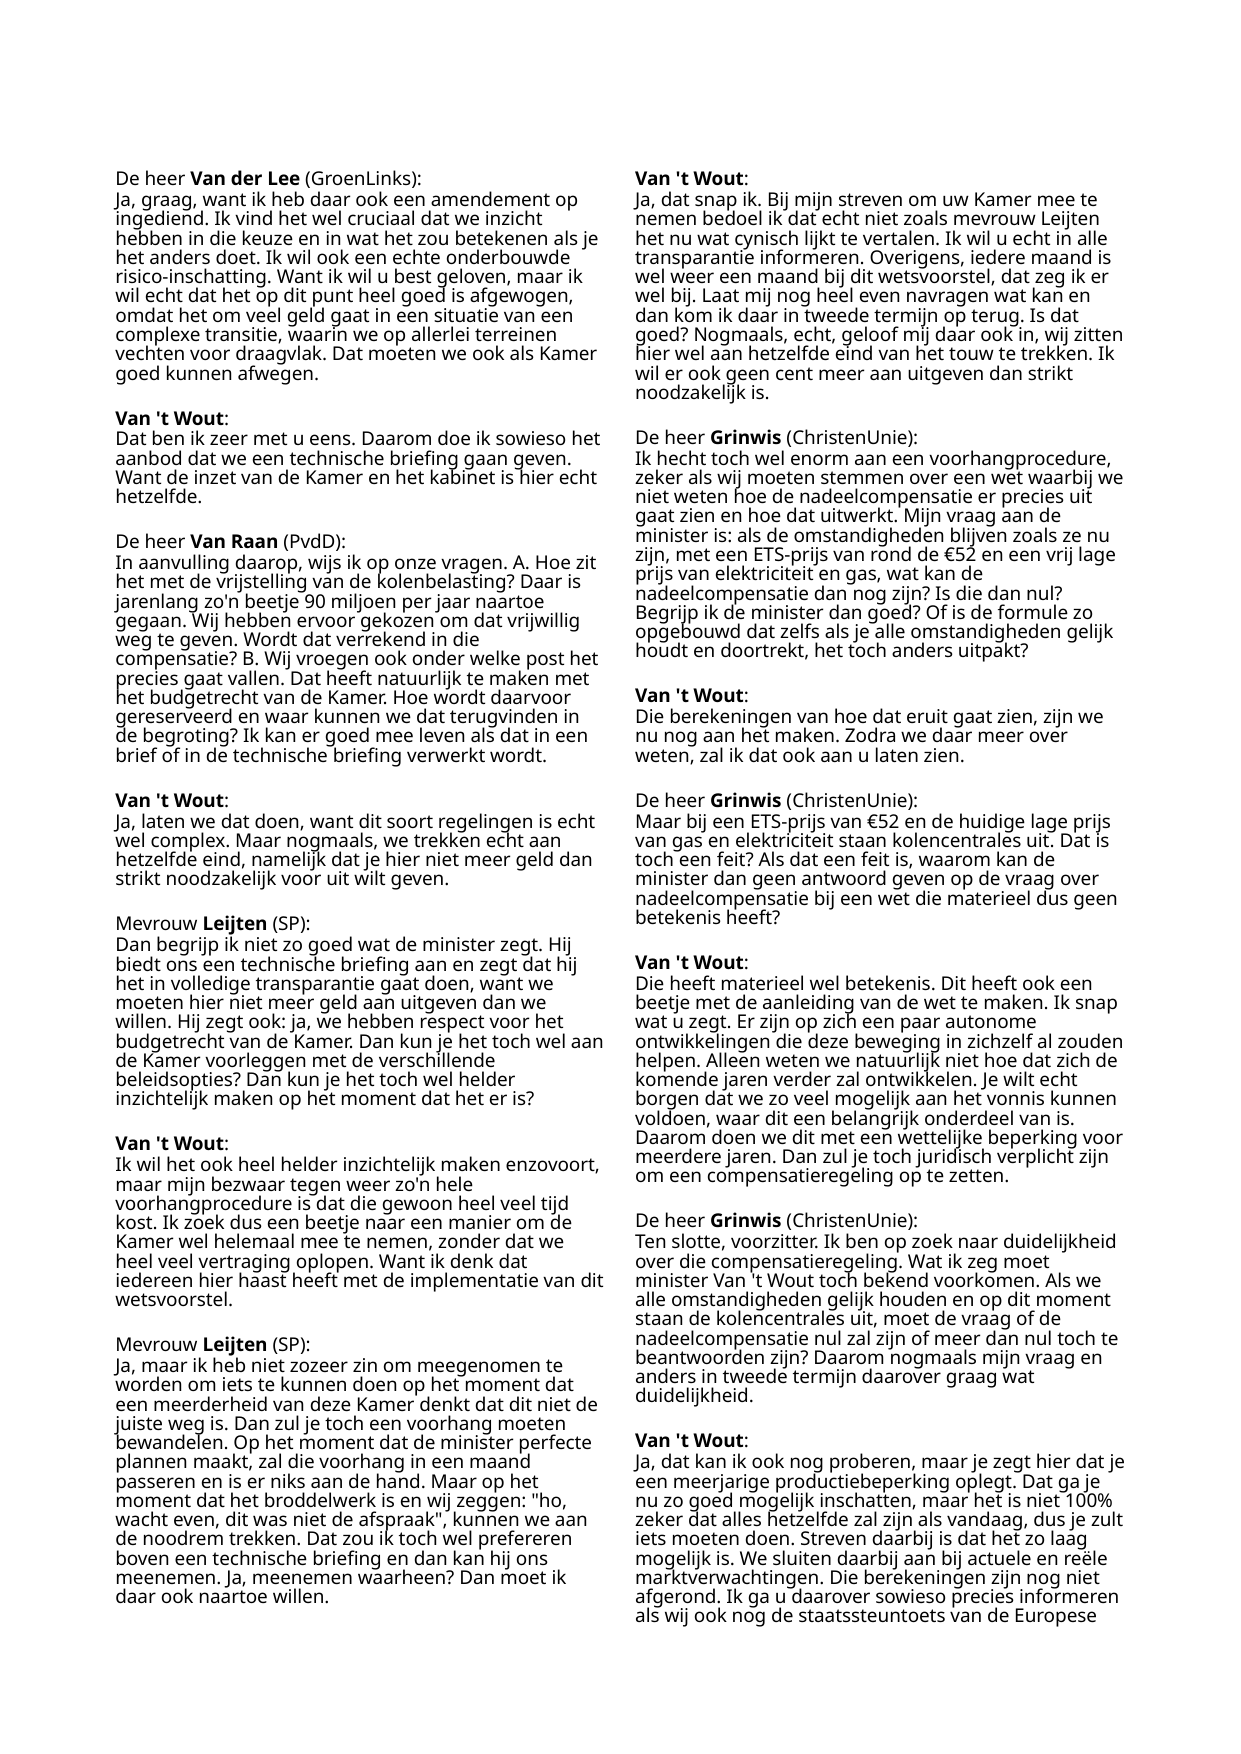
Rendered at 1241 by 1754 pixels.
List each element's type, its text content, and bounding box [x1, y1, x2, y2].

text Ja, dat snap ik. Bij mijn streven om uw Kamer mee te nemen bedoel ik dat echt niet zoals mevrouw Leijten het nu wat cynisch lijkt te vertalen. Ik wil u echt in alle transparantie informeren. Overigens, iedere maand is wel weer een maand bij dit wetsvoorstel, dat zeg ik er wel bij. Laat mij nog heel even navragen wat kan en dan kom ik daar in tweede termijn op terug. Is dat goed? Nogmaals, echt, geloof mij daar ook in, wij zitten hier wel aan hetzelfde eind van het touw te trekken. Ik wil er ook geen cent meer aan uitgeven dan strikt noodzakelijk is. [635, 191, 1125, 403]
text Van 't Wout: [115, 405, 605, 430]
text Dat ben ik zeer met u eens. Daarom doe ik sowieso het aanbod dat we een technische briefing gaan geven. Want de inzet van de Kamer en het kabinet is hier echt hetzelfde. [115, 430, 605, 507]
text Ten slotte, voorzitter. Ik ben op zoek naar duidelijkheid over die compensatieregeling. Wat ik zeg moet minister Van 't Wout toch bekend voorkomen. Als we alle omstandigheden gelijk houden en op dit moment staan de kolencentrales uit, moet de vraag of de nadeelcompensatie nul zal zijn of meer dan nul toch te beantwoorden zijn? Daarom nogmaals mijn vraag en anders in tweede termijn daarover graag wat duidelijkheid. [635, 1233, 1125, 1407]
text Van 't Wout: [635, 682, 1125, 708]
text Van 't Wout: [635, 949, 1125, 975]
text Ja, maar ik heb niet zozeer zin om meegenomen te worden om iets te kunnen doen op het moment dat een meerderheid van deze Kamer denkt dat dit niet de juiste weg is. Dan zul je toch een voorhang moeten bewandelen. Op het moment dat de minister perfecte plannen maakt, zal die voorhang in een maand passeren en is er niks aan de hand. Maar op het moment dat het broddelwerk is en wij zeggen: "ho, wacht even, dit was niet de afspraak", kunnen we aan de noodrem trekken. Dat zou ik toch wel prefereren boven een technische briefing en dan kan hij ons meenemen. Ja, meenemen waarheen? Dan moet ik daar ook naartoe willen. [115, 1357, 605, 1607]
text De heer Grinwis (ChristenUnie): [635, 424, 1125, 450]
text De heer Grinwis (ChristenUnie): [635, 787, 1125, 813]
text De heer Van Raan (PvdD): [115, 528, 605, 554]
text Die heeft materieel wel betekenis. Dit heeft ook een beetje met de aanleiding van de wet te maken. Ik snap wat u zegt. Er zijn op zich een paar autonome ontwikkelingen die deze beweging in zichzelf al zouden helpen. Alleen weten we natuurlijk niet hoe dat zich de komende jaren verder zal ontwikkelen. Je wilt echt borgen dat we zo veel mogelijk aan het vonnis kunnen voldoen, waar dit een belangrijk onderdeel van is. Daarom doen we dit met een wettelijke beperking voor meerdere jaren. Dan zul je toch juridisch verplicht zijn om een compensatieregeling op te zetten. [635, 975, 1125, 1187]
text Ja, dat kan ik ook nog proberen, maar je zegt hier dat je een meerjarige productiebeperking oplegt. Dat ga je nu zo goed mogelijk inschatten, maar het is niet 100% zeker dat alles hetzelfde zal zijn als vandaag, dus je zult iets moeten doen. Streven daarbij is dat het zo laag mogelijk is. We sluiten daarbij aan bij actuele en reële marktverwachtingen. Die berekeningen zijn nog niet afgerond. Ik ga u daarover sowieso precies informeren als wij ook nog de staatssteuntoets van de Europese [635, 1453, 1125, 1627]
text Ik wil het ook heel helder inzichtelijk maken enzovoort, maar mijn bezwaar tegen weer zo'n hele voorhangprocedure is dat die gewoon heel veel tijd kost. Ik zoek dus een beetje naar een manier om de Kamer wel helemaal mee te nemen, zonder dat we heel veel vertraging oplopen. Want ik denk dat iedereen hier haast heeft met de implementatie van dit wetsvoorstel. [115, 1156, 605, 1310]
text Van 't Wout: [115, 787, 605, 813]
text Mevrouw Leijten (SP): [115, 1331, 605, 1357]
text Van 't Wout: [635, 1428, 1125, 1453]
text Van 't Wout: [635, 165, 1125, 191]
text Dan begrijp ik niet zo goed wat de minister zegt. Hij biedt ons een technische briefing aan en zegt dat hij het in volledige transparantie gaat doen, want we moeten hier niet meer geld aan uitgeven dan we willen. Hij zegt ook: ja, we hebben respect voor het budgetrecht van de Kamer. Dan kun je het toch wel aan de Kamer voorleggen met de verschillende beleidsopties? Dan kun je het toch wel helder inzichtelijk maken op het moment dat het er is? [115, 936, 605, 1110]
text Mevrouw Leijten (SP): [115, 911, 605, 936]
text De heer Grinwis (ChristenUnie): [635, 1208, 1125, 1233]
text Die berekeningen van hoe dat eruit gaat zien, zijn we nu nog aan het maken. Zodra we daar meer over weten, zal ik dat ook aan u laten zien. [635, 708, 1125, 766]
text De heer Van der Lee (GroenLinks): [115, 165, 605, 191]
text Van 't Wout: [115, 1131, 605, 1156]
text Ja, graag, want ik heb daar ook een amendement op ingediend. Ik vind het wel cruciaal dat we inzicht hebben in die keuze en in wat het zou betekenen als je het anders doet. Ik wil ook een echte onderbouwde risico-inschatting. Want ik wil u best geloven, maar ik wil echt dat het op dit punt heel goed is afgewogen, omdat het om veel geld gaat in een situatie van een complexe transitie, waarin we op allerlei terreinen vechten voor draagvlak. Dat moeten we ook als Kamer goed kunnen afwegen. [115, 191, 605, 384]
text Maar bij een ETS-prijs van €52 en de huidige lage prijs van gas en elektriciteit staan kolencentrales uit. Dat is toch een feit? Als dat een feit is, waarom kan de minister dan geen antwoord geven op de vraag over nadeelcompensatie bij een wet die materieel dus geen betekenis heeft? [635, 813, 1125, 928]
text In aanvulling daarop, wijs ik op onze vragen. A. Hoe zit het met de vrijstelling van de kolenbelasting? Daar is jarenlang zo'n beetje 90 miljoen per jaar naartoe gegaan. Wij hebben ervoor gekozen om dat vrijwillig weg te geven. Wordt dat verrekend in die compensatie? B. Wij vroegen ook onder welke post het precies gaat vallen. Dat heeft natuurlijk te maken met het budgetrecht van de Kamer. Hoe wordt daarvoor gereserveerd en waar kunnen we dat terugvinden in de begroting? Ik kan er goed mee leven als dat in een brief of in de technische briefing verwerkt wordt. [115, 554, 605, 766]
text Ik hecht toch wel enorm aan een voorhangprocedure, zeker als wij moeten stemmen over een wet waarbij we niet weten hoe de nadeelcompensatie er precies uit gaat zien en hoe dat uitwerkt. Mijn vraag aan de minister is: als de omstandigheden blijven zoals ze nu zijn, met een ETS-prijs van rond de €52 en een vrij lage prijs van elektriciteit en gas, wat kan de nadeelcompensatie dan nog zijn? Is die dan nul? Begrijp ik de minister dan goed? Of is de formule zo opgebouwd dat zelfs als je alle omstandigheden gelijk houdt en doortrekt, het toch anders uitpakt? [635, 450, 1125, 662]
text Ja, laten we dat doen, want dit soort regelingen is echt wel complex. Maar nogmaals, we trekken echt aan hetzelfde eind, namelijk dat je hier niet meer geld dan strikt noodzakelijk voor uit wilt geven. [115, 813, 605, 890]
